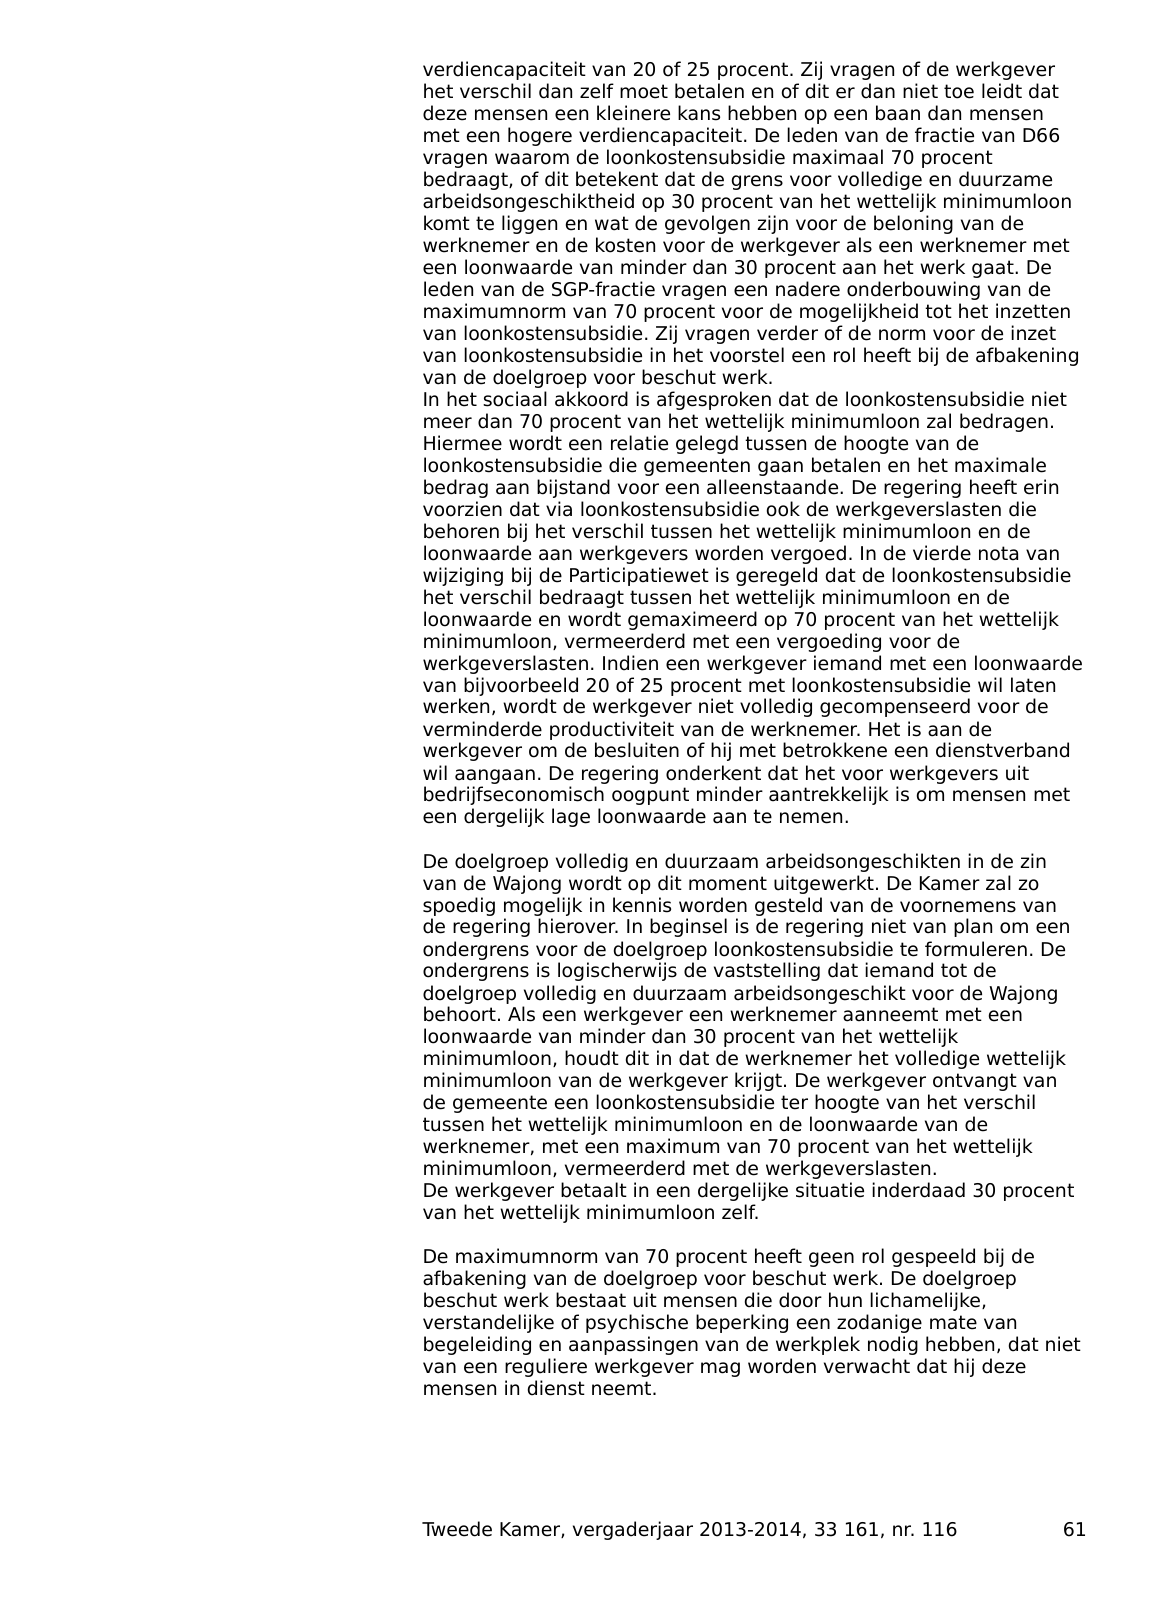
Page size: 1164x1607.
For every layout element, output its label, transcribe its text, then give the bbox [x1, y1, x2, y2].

text verdiencapaciteit van 20 of 25 procent. Zij vragen of de werkgever het verschil dan zelf moet betalen en of dit er dan niet toe leidt dat deze mensen een kleinere kans hebben op een baan dan mensen met een hogere verdiencapaciteit. De leden van de fractie van D66 vragen waarom de loonkostensubsidie maximaal 70 procent bedraagt, of dit betekent dat de grens voor volledige en duurzame arbeidsongeschiktheid op 30 procent van het wettelijk minimumloon komt te liggen en wat de gevolgen zijn voor de beloning van de werknemer en de kosten voor de werkgever als een werknemer met een loonwaarde van minder dan 30 procent aan het werk gaat. De leden van de SGP-fractie vragen een nadere onderbouwing van de maximumnorm van 70 procent voor de mogelijkheid tot het inzetten van loonkostensubsidie. Zij vragen verder of de norm voor de inzet van loonkostensubsidie in het voorstel een rol heeft bij de afbakening van de doelgroep voor beschut werk. [422, 59, 1087, 389]
text In het sociaal akkoord is afgesproken dat de loonkostensubsidie niet meer dan 70 procent van het wettelijk minimumloon zal bedragen. Hiermee wordt een relatie gelegd tussen de hoogte van de loonkostensubsidie die gemeenten gaan betalen en het maximale bedrag aan bijstand voor een alleenstaande. De regering heeft erin voorzien dat via loonkostensubsidie ook de werkgeverslasten die behoren bij het verschil tussen het wettelijk minimumloon en de loonwaarde aan werkgevers worden vergoed. In de vierde nota van wijziging bij de Participatiewet is geregeld dat de loonkostensubsidie het verschil bedraagt tussen het wettelijk minimumloon en de loonwaarde en wordt gemaximeerd op 70 procent van het wettelijk minimumloon, vermeerderd met een vergoeding voor de werkgeverslasten. Indien een werkgever iemand met een loonwaarde van bijvoorbeeld 20 of 25 procent met loonkostensubsidie wil laten werken, wordt de werkgever niet volledig gecompenseerd voor de verminderde productiviteit van de werknemer. Het is aan de werkgever om de besluiten of hij met betrokkene een dienstverband wil aangaan. De regering onderkent dat het voor werkgevers uit bedrijfseconomisch oogpunt minder aantrekkelijk is om mensen met een dergelijk lage loonwaarde aan te nemen. [422, 389, 1087, 828]
text De maximumnorm van 70 procent heeft geen rol gespeeld bij de afbakening van de doelgroep voor beschut werk. De doelgroep beschut werk bestaat uit mensen die door hun lichamelijke, verstandelijke of psychische beperking een zodanige mate van begeleiding en aanpassingen van de werkplek nodig hebben, dat niet van een reguliere werkgever mag worden verwacht dat hij deze mensen in dienst neemt. [422, 1246, 1087, 1400]
text De werkgever betaalt in een dergelijke situatie inderdaad 30 procent van het wettelijk minimumloon zelf. [422, 1180, 1087, 1224]
text De doelgroep volledig en duurzaam arbeidsongeschikten in de zin van de Wajong wordt op dit moment uitgewerkt. De Kamer zal zo spoedig mogelijk in kennis worden gesteld van de voornemens van de regering hierover. In beginsel is de regering niet van plan om een ondergrens voor de doelgroep loonkostensubsidie te formuleren. De ondergrens is logischerwijs de vaststelling dat iemand tot de doelgroep volledig en duurzaam arbeidsongeschikt voor de Wajong behoort. Als een werkgever een werknemer aanneemt met een loonwaarde van minder dan 30 procent van het wettelijk minimumloon, houdt dit in dat de werknemer het volledige wettelijk minimumloon van de werkgever krijgt. De werkgever ontvangt van de gemeente een loonkostensubsidie ter hoogte van het verschil tussen het wettelijk minimumloon en de loonwaarde van de werknemer, met een maximum van 70 procent van het wettelijk minimumloon, vermeerderd met de werkgeverslasten. [422, 851, 1087, 1180]
